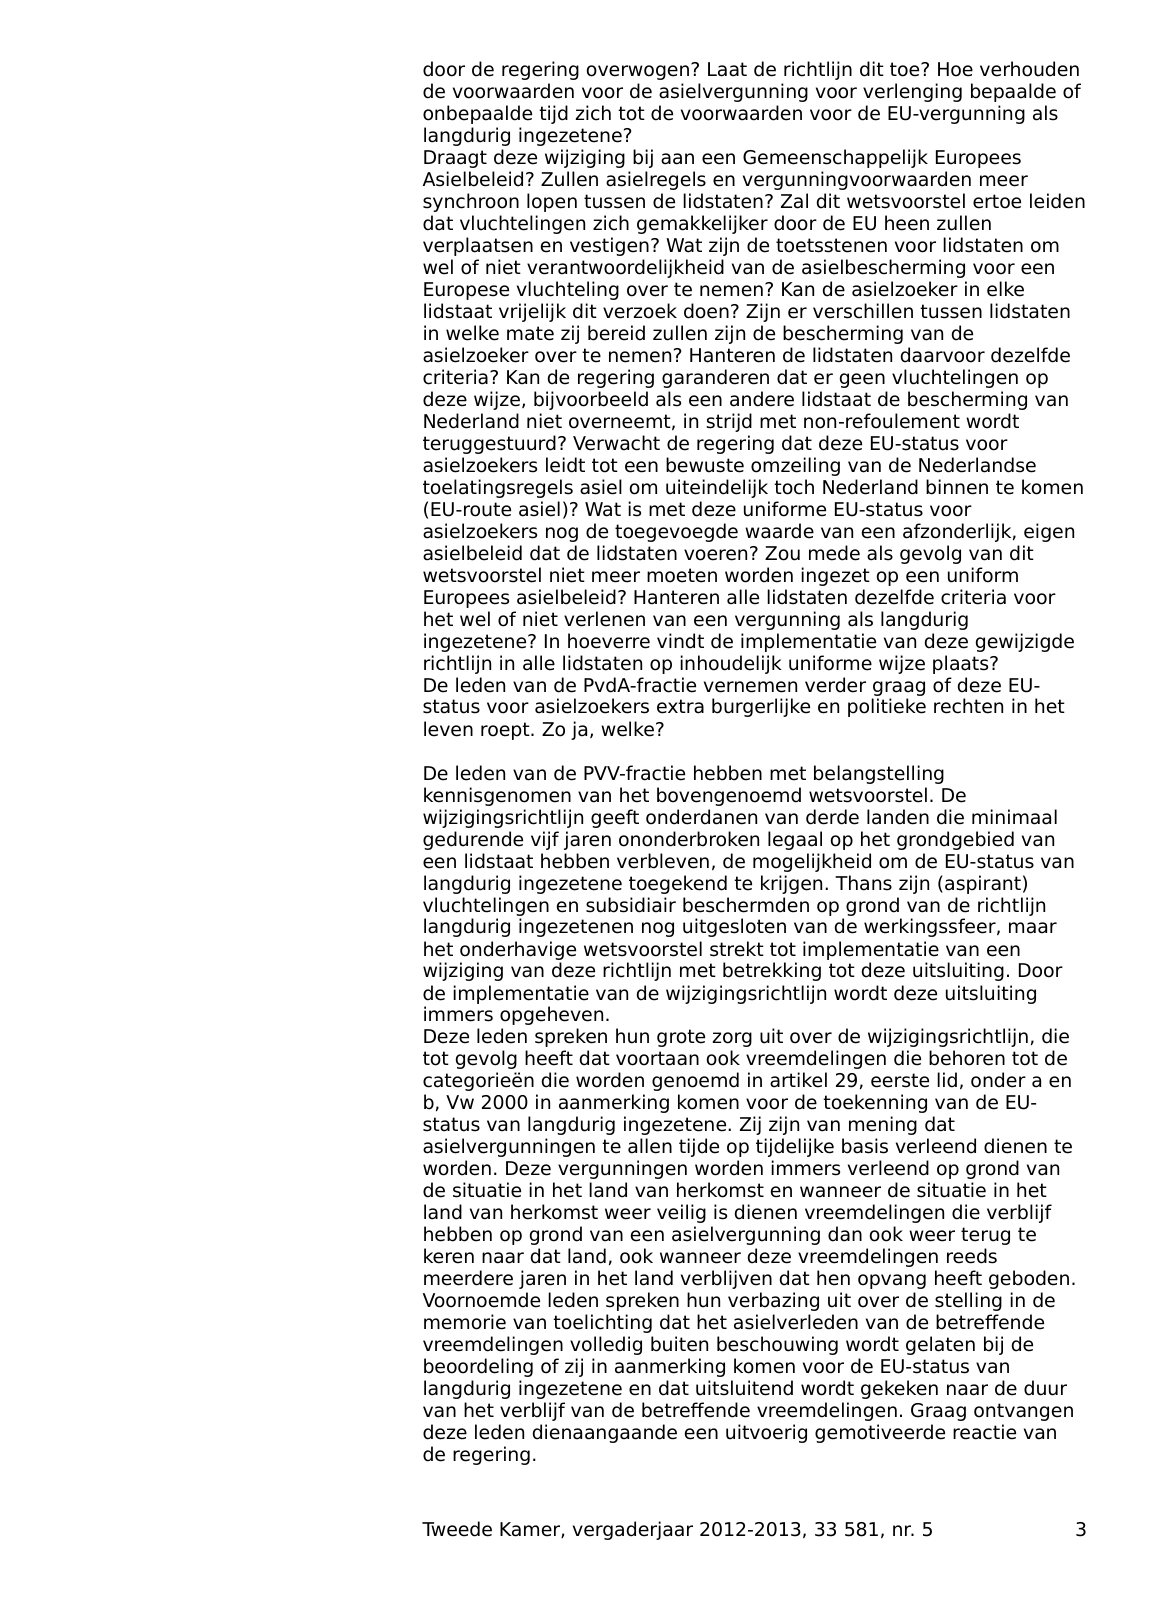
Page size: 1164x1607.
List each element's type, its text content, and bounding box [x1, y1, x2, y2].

text Voornoemde leden spreken hun verbazing uit over de stelling in de memorie van toelichting dat het asielverleden van de betreffende vreemdelingen volledig buiten beschouwing wordt gelaten bij de beoordeling of zij in aanmerking komen voor de EU-status van langdurig ingezetene en dat uitsluitend wordt gekeken naar de duur van het verblijf van de betreffende vreemdelingen. Graag ontvangen deze leden dienaangaande een uitvoerig gemotiveerde reactie van de regering. [422, 1290, 1087, 1466]
text Draagt deze wijziging bij aan een Gemeenschappelijk Europees Asielbeleid? Zullen asielregels en vergunningvoorwaarden meer synchroon lopen tussen de lidstaten? Zal dit wetsvoorstel ertoe leiden dat vluchtelingen zich gemakkelijker door de EU heen zullen verplaatsen en vestigen? Wat zijn de toetsstenen voor lidstaten om wel of niet verantwoordelijkheid van de asielbescherming voor een Europese vluchteling over te nemen? Kan de asielzoeker in elke lidstaat vrijelijk dit verzoek doen? Zijn er verschillen tussen lidstaten in welke mate zij bereid zullen zijn de bescherming van de asielzoeker over te nemen? Hanteren de lidstaten daarvoor dezelfde criteria? Kan de regering garanderen dat er geen vluchtelingen op deze wijze, bijvoorbeeld als een andere lidstaat de bescherming van Nederland niet overneemt, in strijd met non-refoulement wordt teruggestuurd? Verwacht de regering dat deze EU-status voor asielzoekers leidt tot een bewuste omzeiling van de Nederlandse toelatingsregels asiel om uiteindelijk toch Nederland binnen te komen (EU-route asiel)? Wat is met deze uniforme EU-status voor asielzoekers nog de toegevoegde waarde van een afzonderlijk, eigen asielbeleid dat de lidstaten voeren? Zou mede als gevolg van dit wetsvoorstel niet meer moeten worden ingezet op een uniform Europees asielbeleid? Hanteren alle lidstaten dezelfde criteria voor het wel of niet verlenen van een vergunning als langdurig ingezetene? In hoeverre vindt de implementatie van deze gewijzigde richtlijn in alle lidstaten op inhoudelijk uniforme wijze plaats? [422, 147, 1087, 674]
text Deze leden spreken hun grote zorg uit over de wijzigingsrichtlijn, die tot gevolg heeft dat voortaan ook vreemdelingen die behoren tot de categorieën die worden genoemd in artikel 29, eerste lid, onder a en b, Vw 2000 in aanmerking komen voor de toekenning van de EU-status van langdurig ingezetene. Zij zijn van mening dat asielvergunningen te allen tijde op tijdelijke basis verleend dienen te worden. Deze vergunningen worden immers verleend op grond van de situatie in het land van herkomst en wanneer de situatie in het land van herkomst weer veilig is dienen vreemdelingen die verblijf hebben op grond van een asielvergunning dan ook weer terug te keren naar dat land, ook wanneer deze vreemdelingen reeds meerdere jaren in het land verblijven dat hen opvang heeft geboden. [422, 1026, 1087, 1290]
text De leden van de PvdA-fractie vernemen verder graag of deze EU-status voor asielzoekers extra burgerlijke en politieke rechten in het leven roept. Zo ja, welke? [422, 674, 1087, 740]
text door de regering overwogen? Laat de richtlijn dit toe? Hoe verhouden de voorwaarden voor de asielvergunning voor verlenging bepaalde of onbepaalde tijd zich tot de voorwaarden voor de EU-vergunning als langdurig ingezetene? [422, 59, 1087, 147]
text De leden van de PVV-fractie hebben met belangstelling kennisgenomen van het bovengenoemd wetsvoorstel. De wijzigingsrichtlijn geeft onderdanen van derde landen die minimaal gedurende vijf jaren ononderbroken legaal op het grondgebied van een lidstaat hebben verbleven, de mogelijkheid om de EU-status van langdurig ingezetene toegekend te krijgen. Thans zijn (aspirant) vluchtelingen en subsidiair beschermden op grond van de richtlijn langdurig ingezetenen nog uitgesloten van de werkingssfeer, maar het onderhavige wetsvoorstel strekt tot implementatie van een wijziging van deze richtlijn met betrekking tot deze uitsluiting. Door de implementatie van de wijzigingsrichtlijn wordt deze uitsluiting immers opgeheven. [422, 763, 1087, 1026]
